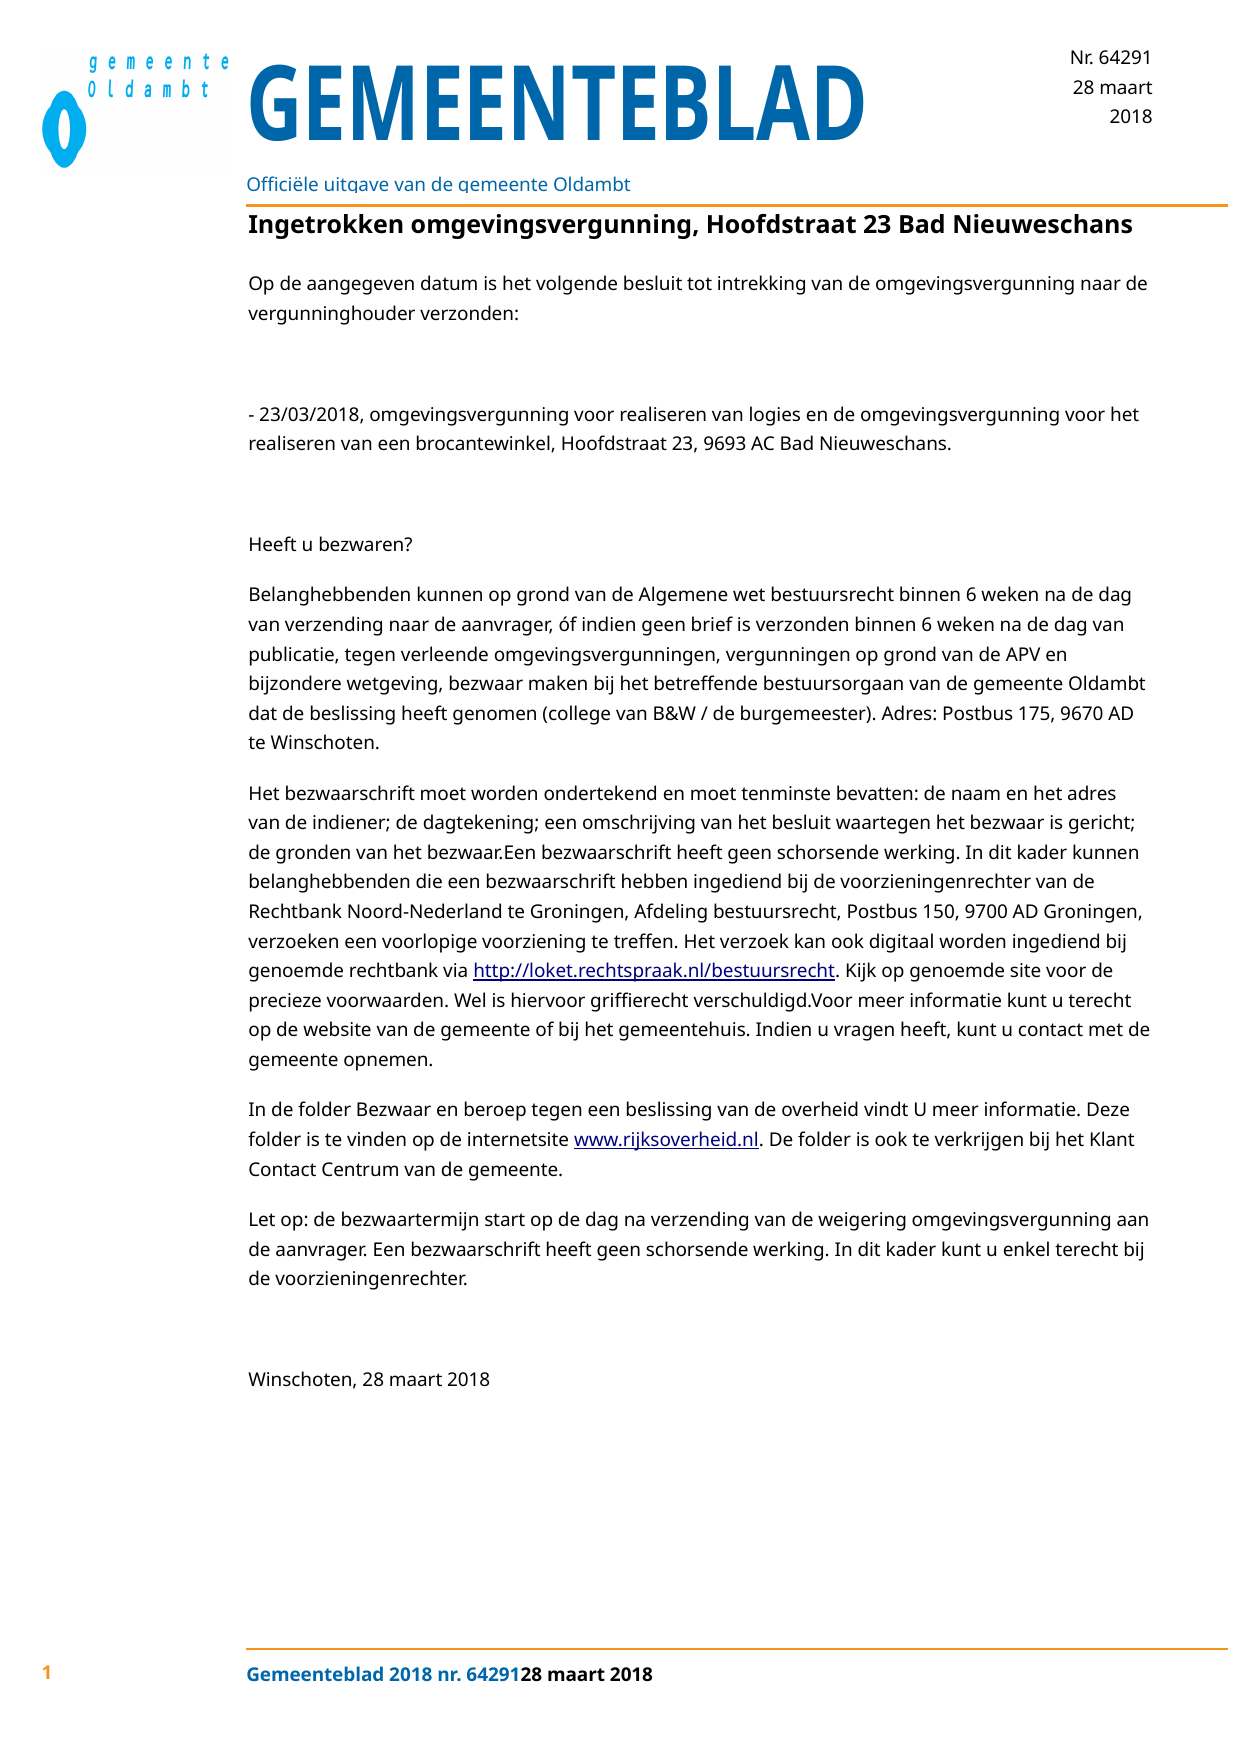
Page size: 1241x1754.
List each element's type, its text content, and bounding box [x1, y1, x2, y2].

text Ingetrokken omgevingsvergunning, Hoofdstraat 23 Bad Nieuweschans [248, 207, 1152, 241]
picture [41, 47, 231, 172]
text In de folder Bezwaar en beroep tegen een beslissing van de overheid vindt U meer informatie. Deze folder is te vinden op de internetsite www.rijksoverheid.nl. De folder is ook te verkrijgen bij het Klant Contact Centrum van de gemeente. [248, 1097, 1152, 1181]
text Het bezwaarschrift moet worden ondertekend en moet tenminste bevatten: de naam en het adres van de indiener; de dagtekening; een omschrijving van het besluit waartegen het bezwaar is gericht; de gronden van het bezwaar.Een bezwaarschrift heeft geen schorsende werking. In dit kader kunnen belanghebbenden die een bezwaarschrift hebben ingediend bij de voorzieningenrechter van de Rechtbank Noord-Nederland te Groningen, Afdeling bestuursrecht, Postbus 150, 9700 AD Groningen, verzoeken een voorlopige voorziening te treffen. Het verzoek kan ook digitaal worden ingediend bij genoemde rechtbank via http://loket.rechtspraak.nl/bestuursrecht. Kijk op genoemde site voor de precieze voorwaarden. Wel is hiervoor griffierecht verschuldigd.Voor meer informatie kunt u terecht op de website van de gemeente of bij het gemeentehuis. Indien u vragen heeft, kunt u contact met de gemeente opnemen. [248, 780, 1152, 1072]
text Op de aangegeven datum is het volgende besluit tot intrekking van de omgevingsvergunning naar de vergunninghouder verzonden: [248, 270, 1152, 326]
text Belanghebbenden kunnen op grond van de Algemene wet bestuursrecht binnen 6 weken na de dag van verzending naar de aanvrager, óf indien geen brief is verzonden binnen 6 weken na de dag van publicatie, tegen verleende omgevingsvergunningen, vergunningen op grond van de APV en bijzondere wetgeving, bezwaar maken bij het betreffende bestuursorgaan van de gemeente Oldambt dat de beslissing heeft genomen (college van B&W / de burgemeester). Adres: Postbus 175, 9670 AD te Winschoten. [248, 582, 1152, 755]
text - 23/03/2018, omgevingsvergunning voor realiseren van logies en de omgevingsvergunning voor het realiseren van een brocantewinkel, Hoofdstraat 23, 9693 AC Bad Nieuweschans. [248, 401, 1152, 456]
text Winschoten, 28 maart 2018 [248, 1366, 1152, 1392]
text Let op: de bezwaartermijn start op de dag na verzending van de weigering omgevingsvergunning aan de aanvrager. Een bezwaarschrift heeft geen schorsende werking. In dit kader kunt u enkel terecht bij de voorzieningenrechter. [248, 1206, 1152, 1291]
text Heeft u bezwaren? [248, 531, 1152, 557]
